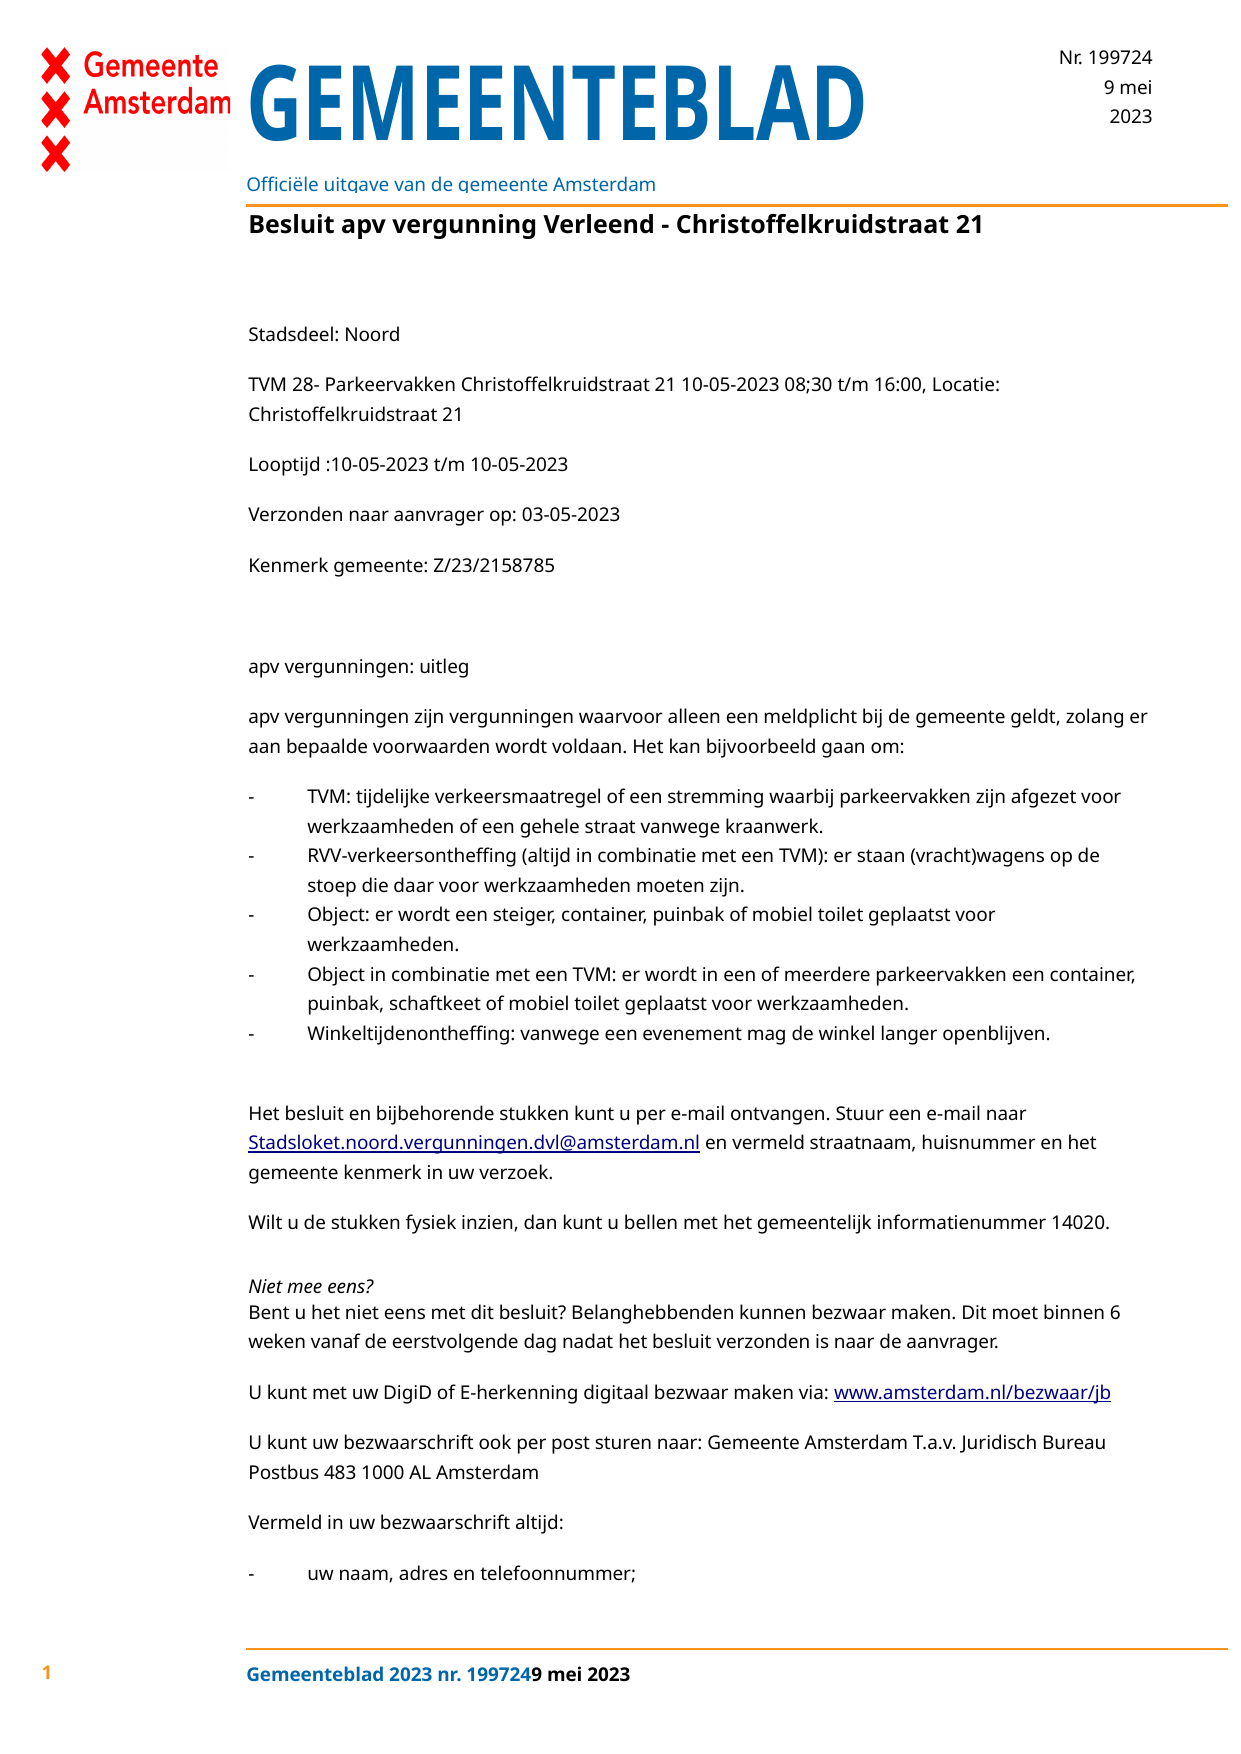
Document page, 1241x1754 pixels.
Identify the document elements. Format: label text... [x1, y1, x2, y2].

list RVV-verkeersontheffing (altijd in combinatie met een TVM): er staan (vracht)wagens op de stoep die daar voor werkzaamheden moeten zijn. [248, 842, 1152, 898]
text Het besluit en bijbehorende stukken kunt u per e-mail ontvangen. Stuur een e-mail naar Stadsloket.noord.vergunningen.dvl@amsterdam.nl en vermeld straatnaam, huisnummer en het gemeente kenmerk in uw verzoek. [248, 1100, 1152, 1185]
text Vermeld in uw bezwaarschrift altijd: [248, 1509, 1152, 1535]
text TVM 28- Parkeervakken Christoffelkruidstraat 21 10-05-2023 08;30 t/m 16:00, Locatie: Christoffelkruidstraat 21 [248, 371, 1152, 426]
text Looptijd :10-05-2023 t/m 10-05-2023 [248, 451, 1152, 477]
text Kenmerk gemeente: Z/23/2158785 [248, 552, 1152, 578]
text Bent u het niet eens met dit besluit? Belanghebbenden kunnen bezwaar maken. Dit moet binnen 6 weken vanaf de eerstvolgende dag nadat het besluit verzonden is naar de aanvrager. [248, 1299, 1152, 1354]
text apv vergunningen zijn vergunningen waarvoor alleen een meldplicht bij de gemeente geldt, zolang er aan bepaalde voorwaarden wordt voldaan. Het kan bijvoorbeeld gaan om: [248, 703, 1152, 758]
text Niet mee eens? [248, 1273, 1152, 1299]
list Object in combinatie met een TVM: er wordt in een of meerdere parkeervakken een container, puinbak, schaftkeet of mobiel toilet geplaatst voor werkzaamheden. [248, 961, 1152, 1016]
text apv vergunningen: uitleg [248, 653, 1152, 678]
text Stadsdeel: Noord [248, 321, 1152, 346]
list uw naam, adres en telefoonnummer; [248, 1560, 1152, 1586]
text Besluit apv vergunning Verleend - Christoffelkruidstraat 21 [248, 207, 1152, 241]
text Wilt u de stukken fysiek inzien, dan kunt u bellen met het gemeentelijk informatienummer 14020. [248, 1209, 1152, 1235]
text U kunt uw bezwaarschrift ook per post sturen naar: Gemeente Amsterdam T.a.v. Juridisch Bureau Postbus 483 1000 AL Amsterdam [248, 1429, 1152, 1485]
list Object: er wordt een steiger, container, puinbak of mobiel toilet geplaatst voor werkzaamheden. [248, 902, 1152, 957]
list Winkeltijdenontheffing: vanwege een evenement mag de winkel langer openblijven. [248, 1020, 1152, 1046]
list TVM: tijdelijke verkeersmaatregel of een stremming waarbij parkeervakken zijn afgezet voor werkzaamheden of een gehele straat vanwege kraanwerk. [248, 783, 1152, 838]
text Verzonden naar aanvrager op: 03-05-2023 [248, 502, 1152, 527]
text U kunt met uw DigiD of E-herkenning digitaal bezwaar maken via: www.amsterdam.nl/bezwaar/jb [248, 1379, 1152, 1405]
picture [41, 47, 231, 172]
